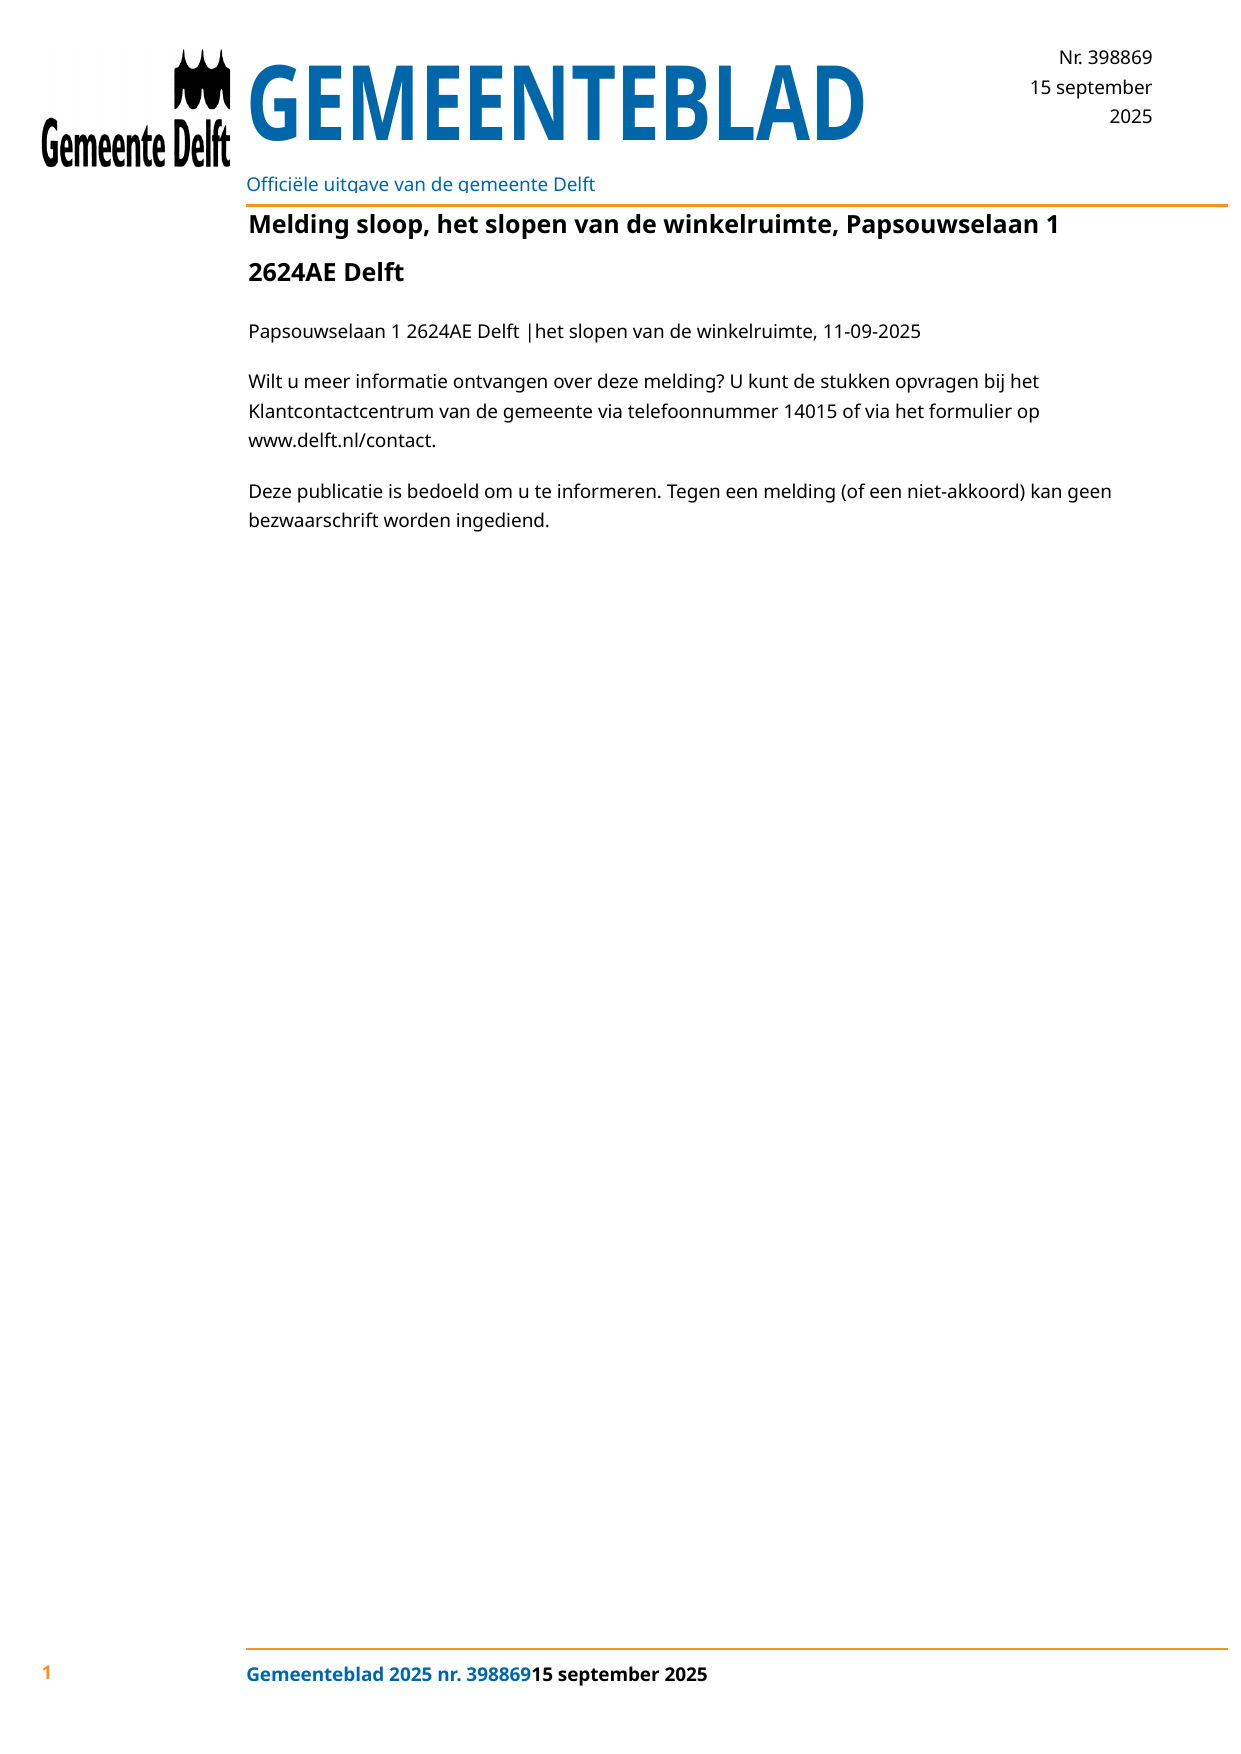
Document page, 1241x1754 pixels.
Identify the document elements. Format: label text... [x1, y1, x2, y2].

text Papsouwselaan 1 2624AE Delft |het slopen van de winkelruimte, 11-09-2025 [248, 318, 1152, 344]
text Melding sloop, het slopen van de winkelruimte, Papsouwselaan 1 2624AE Delft [248, 207, 1152, 288]
text Deze publicatie is bedoeld om u te informeren. Tegen een melding (of een niet-akkoord) kan geen bezwaarschrift worden ingediend. [248, 478, 1152, 533]
picture [41, 47, 231, 172]
text Wilt u meer informatie ontvangen over deze melding? U kunt de stukken opvragen bij het Klantcontactcentrum van de gemeente via telefoonnummer 14015 of via het formulier op www.delft.nl/contact. [248, 368, 1152, 453]
